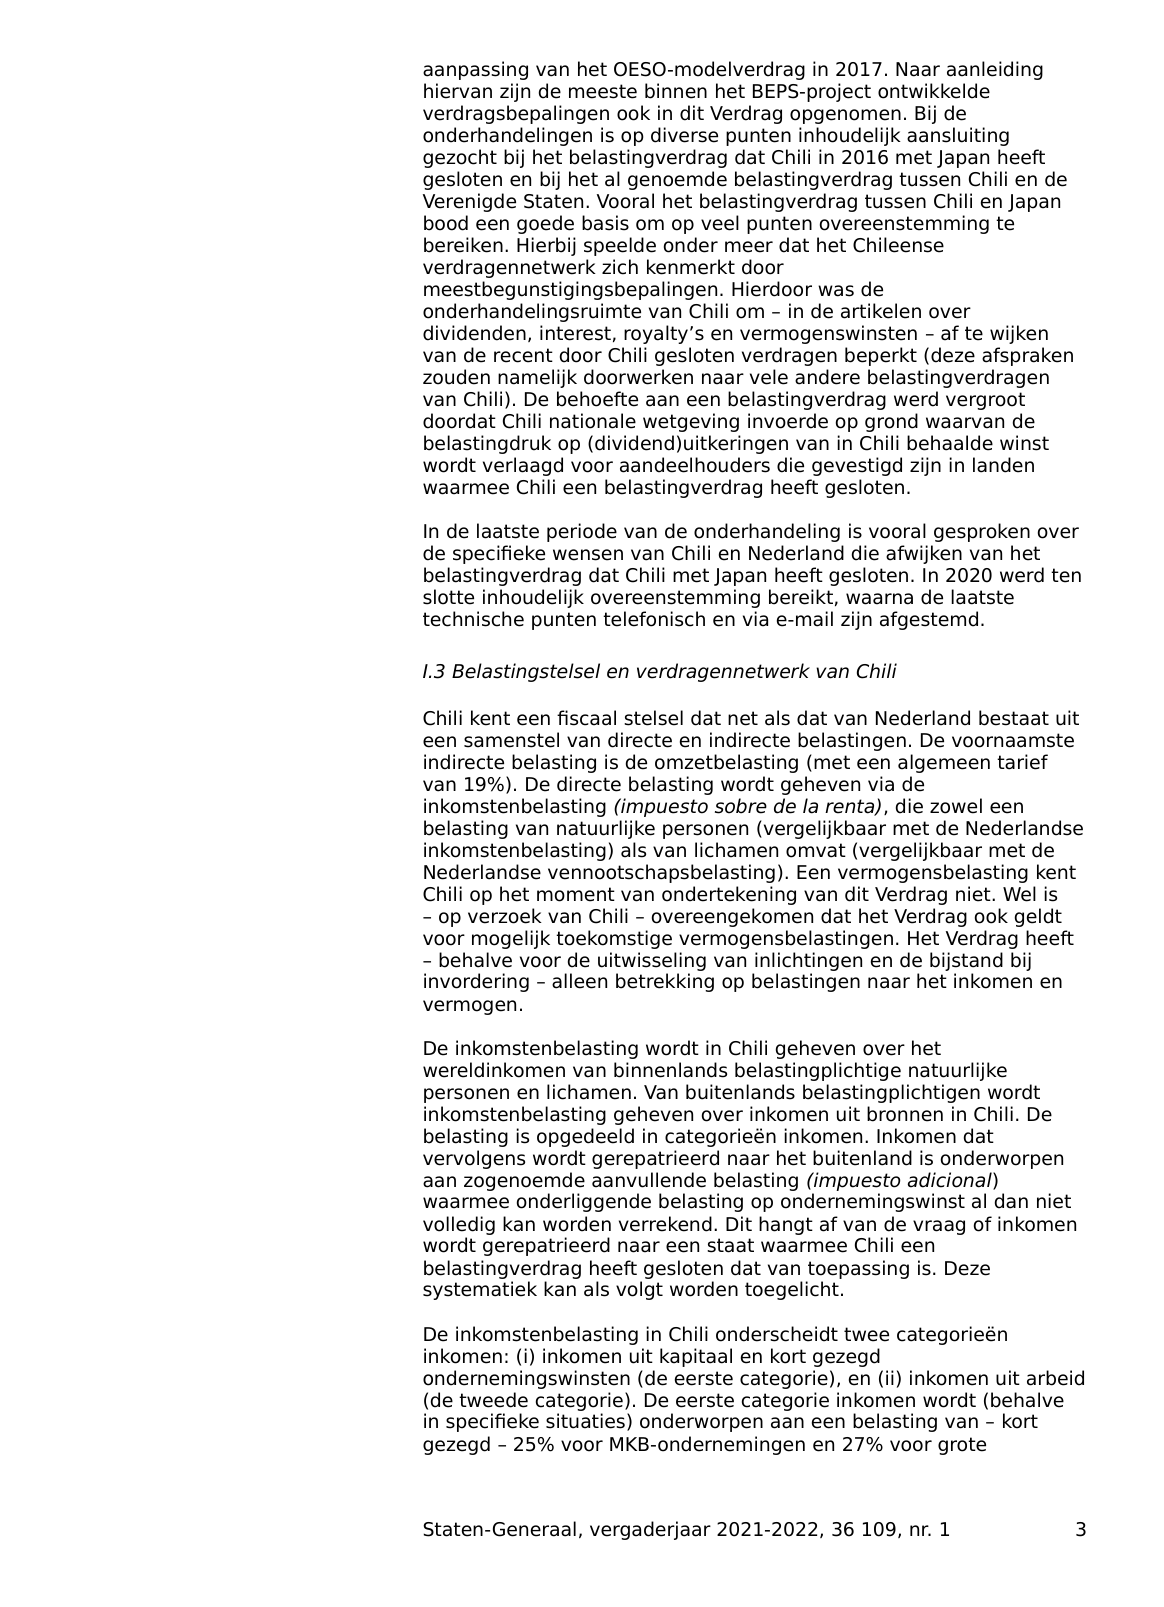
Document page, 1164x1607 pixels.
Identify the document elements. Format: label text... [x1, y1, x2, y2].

text aanpassing van het OESO-modelverdrag in 2017. Naar aanleiding hiervan zijn de meeste binnen het BEPS-project ontwikkelde verdragsbepalingen ook in dit Verdrag opgenomen. Bij de onderhandelingen is op diverse punten inhoudelijk aansluiting gezocht bij het belastingverdrag dat Chili in 2016 met Japan heeft gesloten en bij het al genoemde belastingverdrag tussen Chili en de Verenigde Staten. Vooral het belastingverdrag tussen Chili en Japan bood een goede basis om op veel punten overeenstemming te bereiken. Hierbij speelde onder meer dat het Chileense verdragennetwerk zich kenmerkt door meestbegunstigingsbepalingen. Hierdoor was de onderhandelingsruimte van Chili om – in de artikelen over dividenden, interest, royalty’s en vermogenswinsten – af te wijken van de recent door Chili gesloten verdragen beperkt (deze afspraken zouden namelijk doorwerken naar vele andere belastingverdragen van Chili). De behoefte aan een belastingverdrag werd vergroot doordat Chili nationale wetgeving invoerde op grond waarvan de belastingdruk op (dividend)uitkeringen van in Chili behaalde winst wordt verlaagd voor aandeelhouders die gevestigd zijn in landen waarmee Chili een belastingverdrag heeft gesloten. [422, 59, 1087, 499]
text Chili kent een fiscaal stelsel dat net als dat van Nederland bestaat uit een samenstel van directe en indirecte belastingen. De voornaamste indirecte belasting is de omzetbelasting (met een algemeen tarief van 19%). De directe belasting wordt geheven via de inkomstenbelasting (impuesto sobre de la renta), die zowel een belasting van natuurlijke personen (vergelijkbaar met de Nederlandse inkomstenbelasting) als van lichamen omvat (vergelijkbaar met de Nederlandse vennootschapsbelasting). Een vermogensbelasting kent Chili op het moment van ondertekening van dit Verdrag niet. Wel is – op verzoek van Chili – overeengekomen dat het Verdrag ook geldt voor mogelijk toekomstige vermogensbelastingen. Het Verdrag heeft – behalve voor de uitwisseling van inlichtingen en de bijstand bij invordering – alleen betrekking op belastingen naar het inkomen en vermogen. [422, 708, 1087, 1015]
text De inkomstenbelasting in Chili onderscheidt twee categorieën inkomen: (i) inkomen uit kapitaal en kort gezegd ondernemingswinsten (de eerste categorie), en (ii) inkomen uit arbeid (de tweede categorie). De eerste categorie inkomen wordt (behalve in specifieke situaties) onderworpen aan een belasting van – kort gezegd – 25% voor MKB-ondernemingen en 27% voor grote [422, 1323, 1087, 1455]
text In de laatste periode van de onderhandeling is vooral gesproken over de specifieke wensen van Chili en Nederland die afwijken van het belastingverdrag dat Chili met Japan heeft gesloten. In 2020 werd ten slotte inhoudelijk overeenstemming bereikt, waarna de laatste technische punten telefonisch en via e-mail zijn afgestemd. [422, 521, 1087, 631]
subtitle I.3 Belastingstelsel en verdragennetwerk van Chili [422, 661, 1087, 683]
text De inkomstenbelasting wordt in Chili geheven over het wereldinkomen van binnenlands belastingplichtige natuurlijke personen en lichamen. Van buitenlands belastingplichtigen wordt inkomstenbelasting geheven over inkomen uit bronnen in Chili. De belasting is opgedeeld in categorieën inkomen. Inkomen dat vervolgens wordt gerepatrieerd naar het buitenland is onderworpen aan zogenoemde aanvullende belasting (impuesto adicional) waarmee onderliggende belasting op ondernemingswinst al dan niet volledig kan worden verrekend. Dit hangt af van de vraag of inkomen wordt gerepatrieerd naar een staat waarmee Chili een belastingverdrag heeft gesloten dat van toepassing is. Deze systematiek kan als volgt worden toegelicht. [422, 1038, 1087, 1301]
